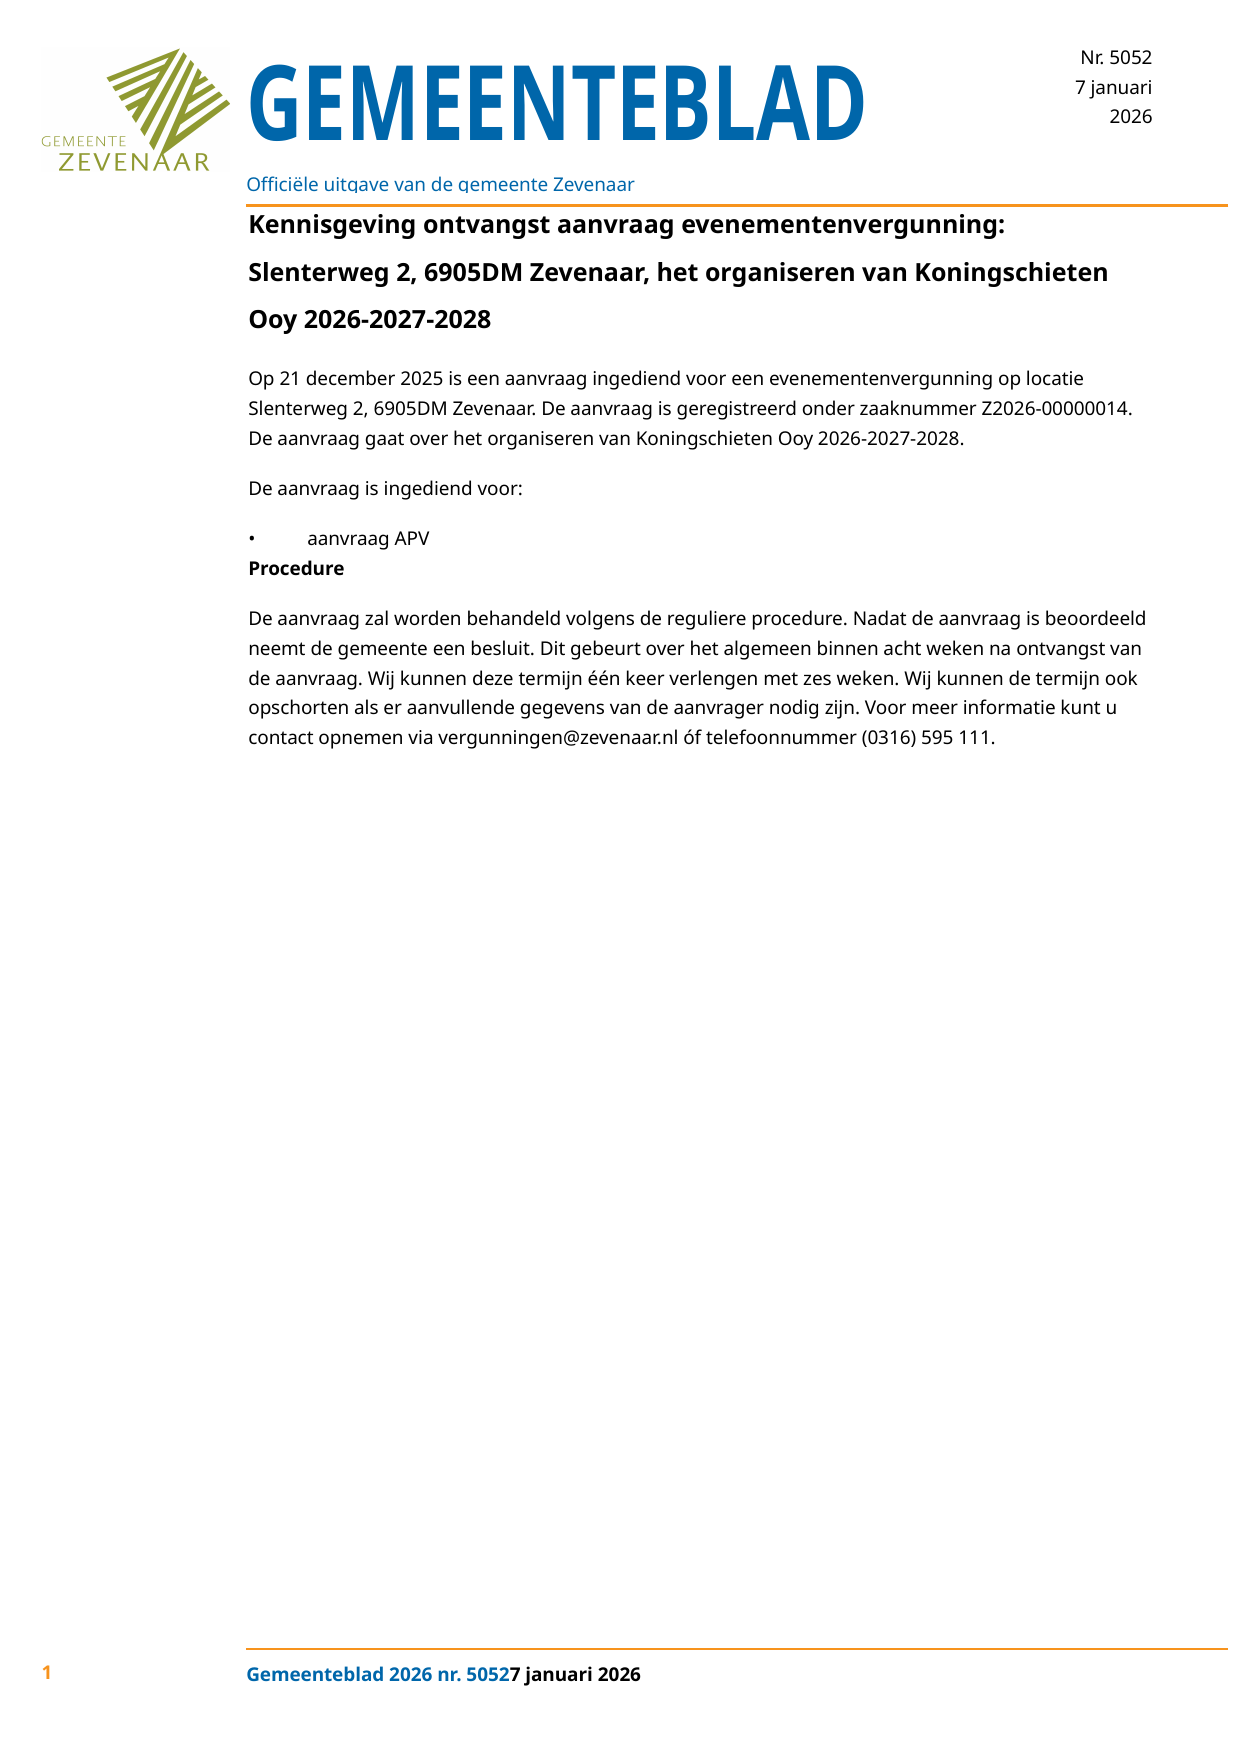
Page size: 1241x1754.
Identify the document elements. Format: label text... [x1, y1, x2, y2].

text De aanvraag is ingediend voor: [248, 475, 1152, 501]
text Procedure [248, 555, 1152, 581]
list aanvraag APV [248, 526, 1152, 551]
text De aanvraag zal worden behandeld volgens de reguliere procedure. Nadat de aanvraag is beoordeeld neemt de gemeente een besluit. Dit gebeurt over het algemeen binnen acht weken na ontvangst van de aanvraag. Wij kunnen deze termijn één keer verlengen met zes weken. Wij kunnen de termijn ook opschorten als er aanvullende gegevens van de aanvrager nodig zijn. Voor meer informatie kunt u contact opnemen via vergunningen@zevenaar.nl óf telefoonnummer (0316) 595 111. [248, 606, 1152, 749]
text Kennisgeving ontvangst aanvraag evenementenvergunning: Slenterweg 2, 6905DM Zevenaar, het organiseren van Koningschieten Ooy 2026-2027-2028 [248, 207, 1152, 336]
picture [41, 47, 231, 172]
text Op 21 december 2025 is een aanvraag ingediend voor een evenementenvergunning op locatie Slenterweg 2, 6905DM Zevenaar. De aanvraag is geregistreerd onder zaaknummer Z2026-00000014. De aanvraag gaat over het organiseren van Koningschieten Ooy 2026-2027-2028. [248, 366, 1152, 450]
